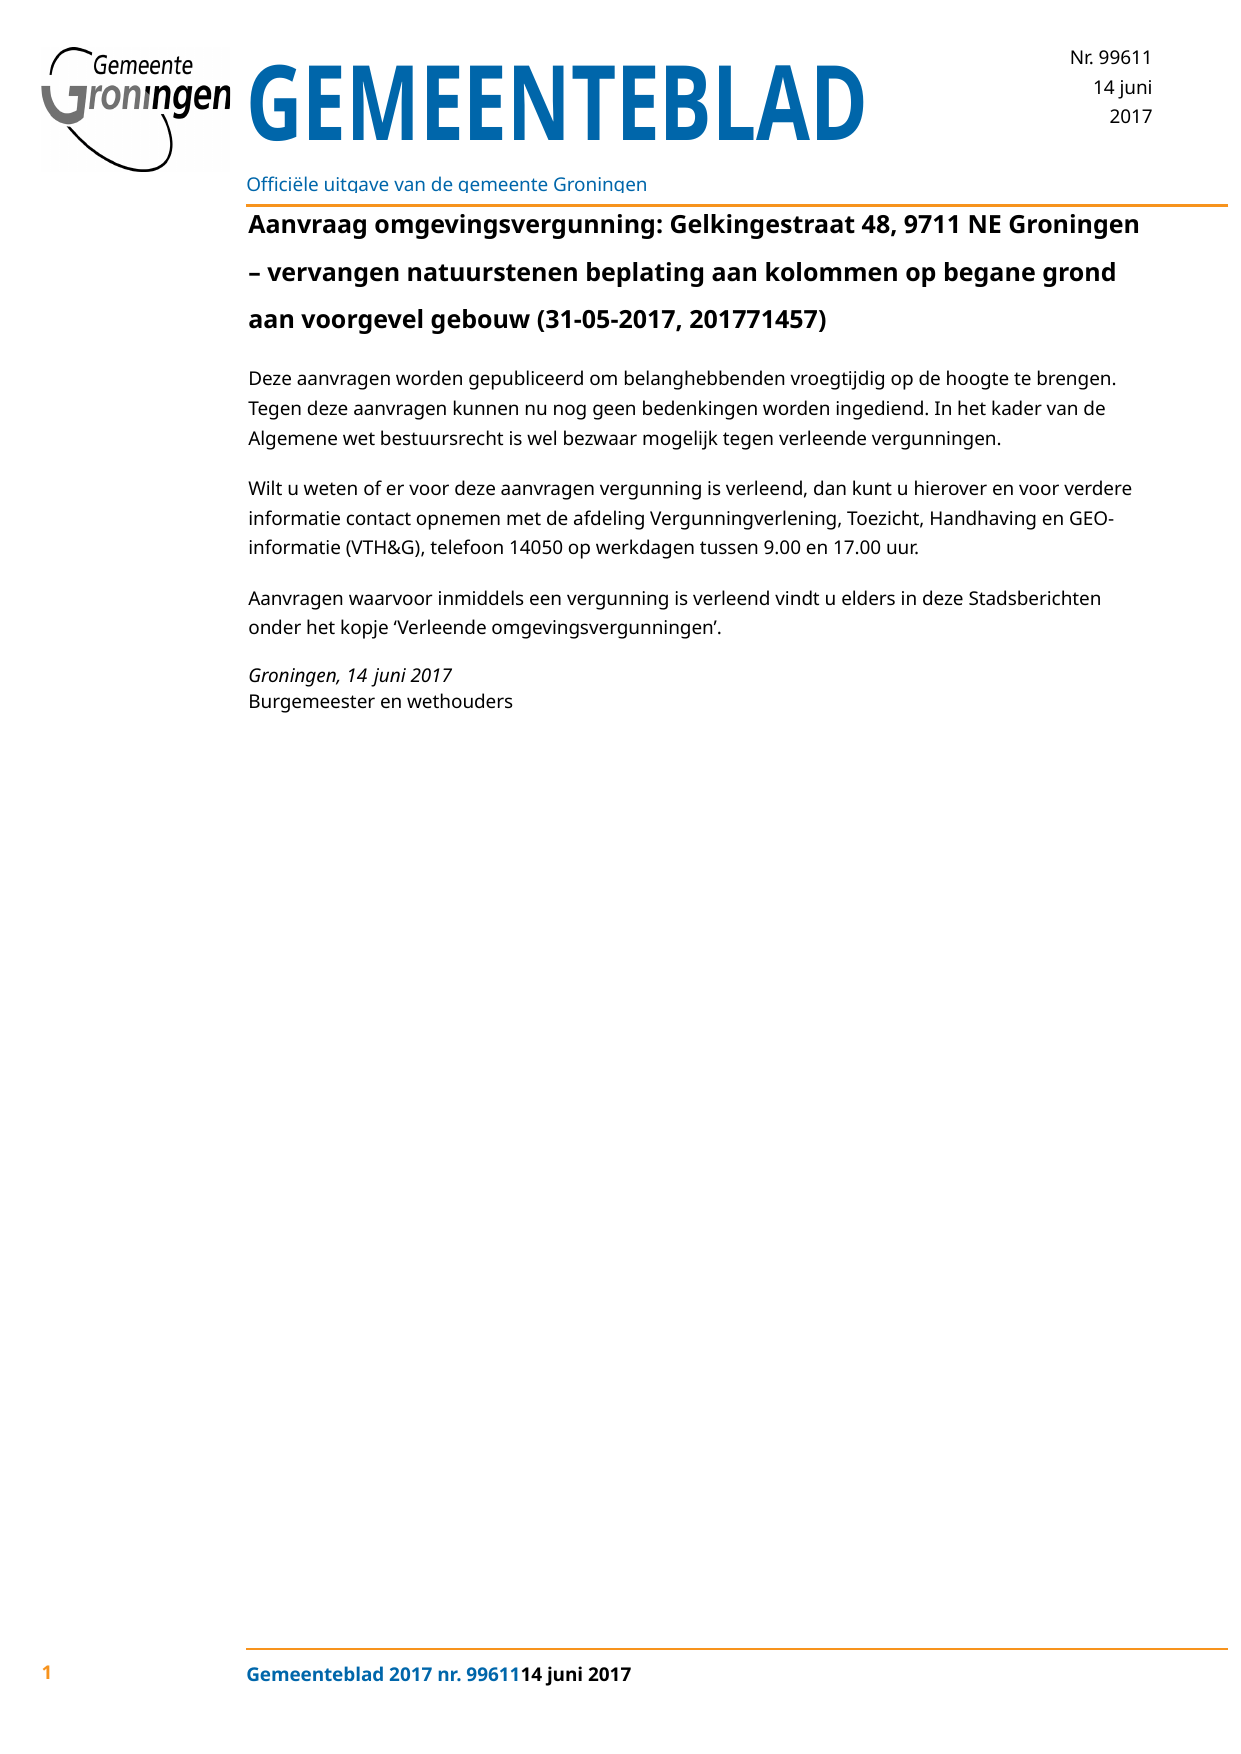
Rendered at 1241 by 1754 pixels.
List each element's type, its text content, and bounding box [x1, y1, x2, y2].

text Burgemeester en wethouders [248, 688, 1152, 713]
picture [41, 47, 231, 172]
text Deze aanvragen worden gepubliceerd om belanghebbenden vroegtijdig op de hoogte te brengen. Tegen deze aanvragen kunnen nu nog geen bedenkingen worden ingediend. In het kader van de Algemene wet bestuursrecht is wel bezwaar mogelijk tegen verleende vergunningen. [248, 366, 1152, 450]
text Groningen, 14 juni 2017 [248, 662, 1152, 688]
text Aanvraag omgevingsvergunning: Gelkingestraat 48, 9711 NE Groningen – vervangen natuurstenen beplating aan kolommen op begane grond aan voorgevel gebouw (31-05-2017, 201771457) [248, 207, 1152, 336]
text Aanvragen waarvoor inmiddels een vergunning is verleend vindt u elders in deze Stadsberichten onder het kopje ‘Verleende omgevingsvergunningen’. [248, 585, 1152, 640]
text Wilt u weten of er voor deze aanvragen vergunning is verleend, dan kunt u hierover en voor verdere informatie contact opnemen met de afdeling Vergunningverlening, Toezicht, Handhaving en GEO-informatie (VTH&G), telefoon 14050 op werkdagen tussen 9.00 en 17.00 uur. [248, 475, 1152, 560]
